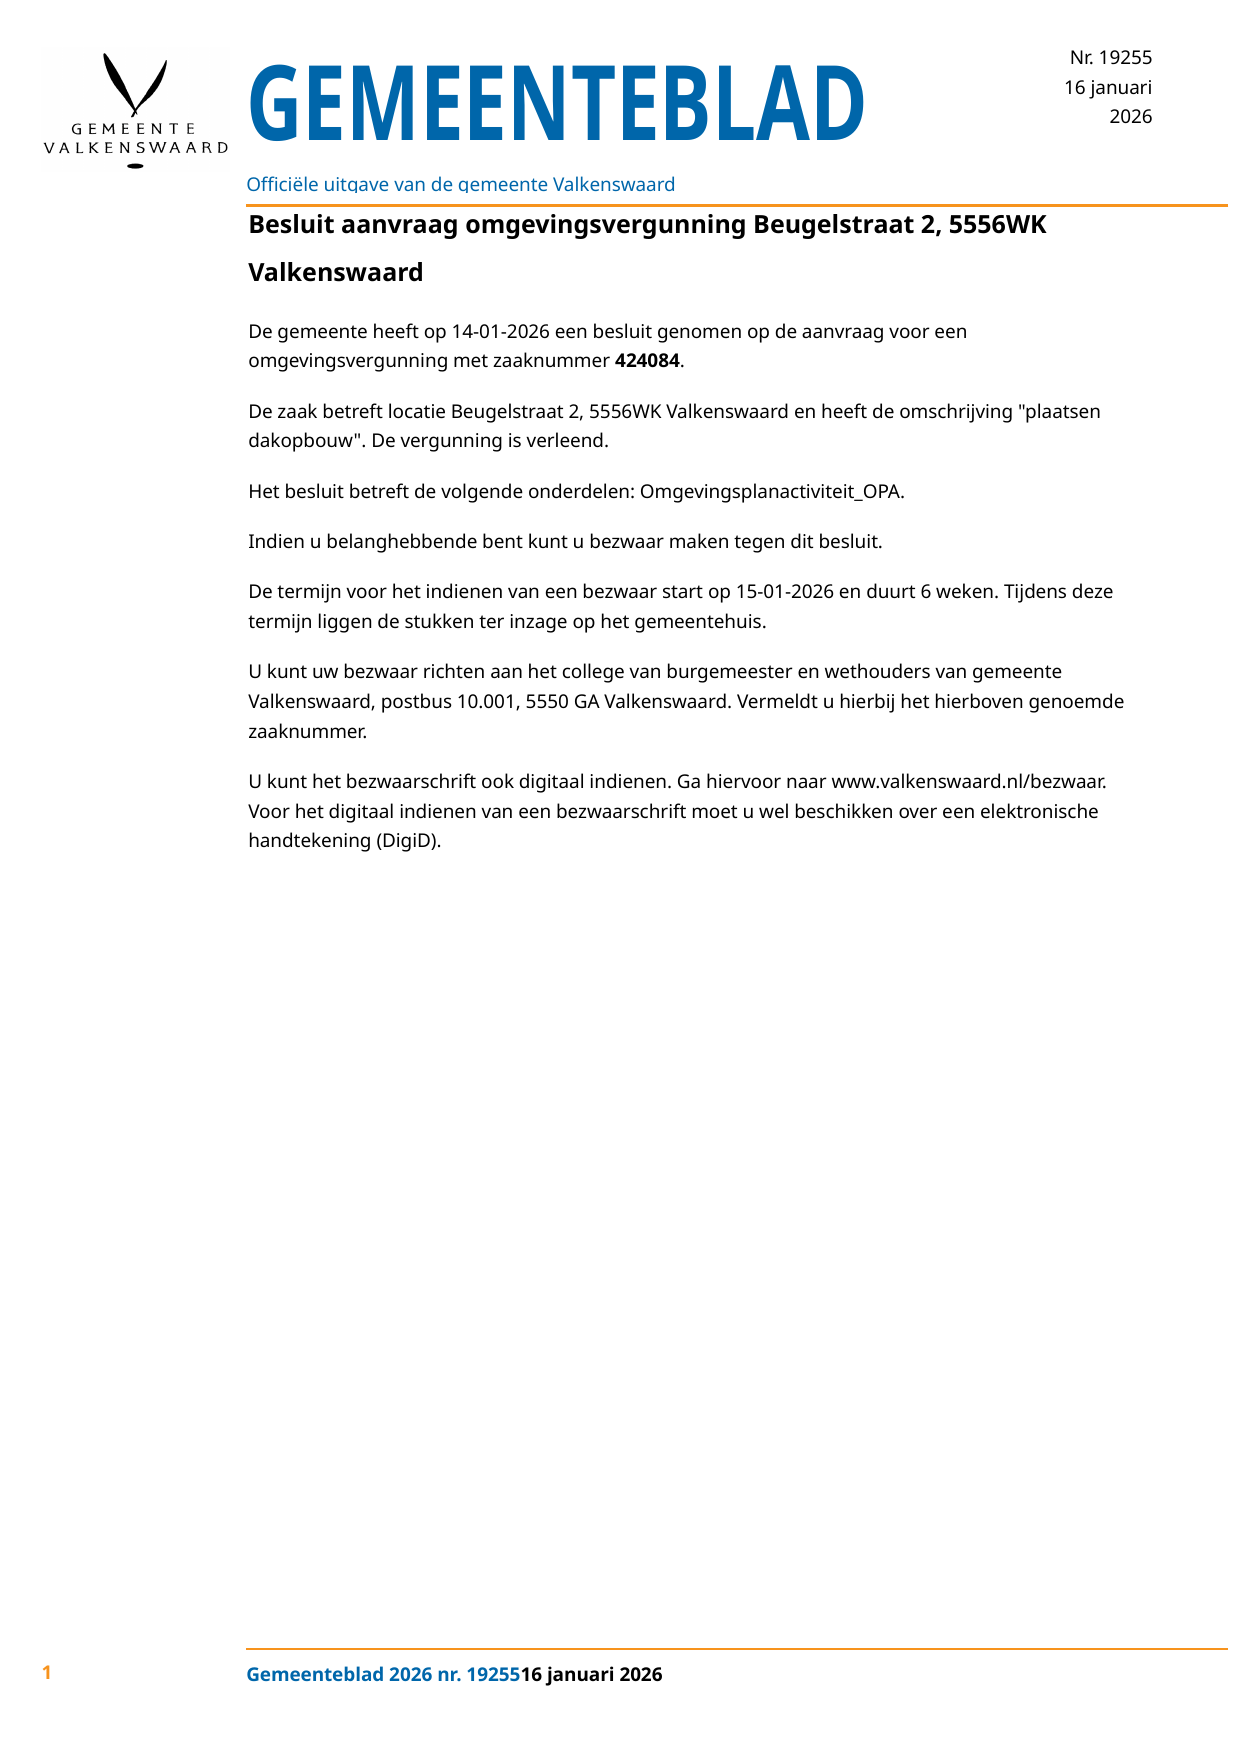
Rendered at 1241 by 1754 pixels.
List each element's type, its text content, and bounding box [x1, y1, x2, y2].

text Besluit aanvraag omgevingsvergunning Beugelstraat 2, 5556WK Valkenswaard [248, 207, 1152, 288]
text U kunt het bezwaarschrift ook digitaal indienen. Ga hiervoor naar www.valkenswaard.nl/bezwaar. Voor het digitaal indienen van een bezwaarschrift moet u wel beschikken over een elektronische handtekening (DigiD). [248, 768, 1152, 853]
text Het besluit betreft de volgende onderdelen: Omgevingsplanactiviteit_OPA. [248, 478, 1152, 504]
picture [41, 47, 231, 172]
text De gemeente heeft op 14-01-2026 een besluit genomen op de aanvraag voor een omgevingsvergunning met zaaknummer 424084. [248, 318, 1152, 373]
text De zaak betreft locatie Beugelstraat 2, 5556WK Valkenswaard en heeft de omschrijving "plaatsen dakopbouw". De vergunning is verleend. [248, 398, 1152, 453]
text De termijn voor het indienen van een bezwaar start op 15-01-2026 en duurt 6 weken. Tijdens deze termijn liggen de stukken ter inzage op het gemeentehuis. [248, 579, 1152, 634]
text Indien u belanghebbende bent kunt u bezwaar maken tegen dit besluit. [248, 528, 1152, 554]
text U kunt uw bezwaar richten aan het college van burgemeester en wethouders van gemeente Valkenswaard, postbus 10.001, 5550 GA Valkenswaard. Vermeldt u hierbij het hierboven genoemde zaaknummer. [248, 659, 1152, 744]
